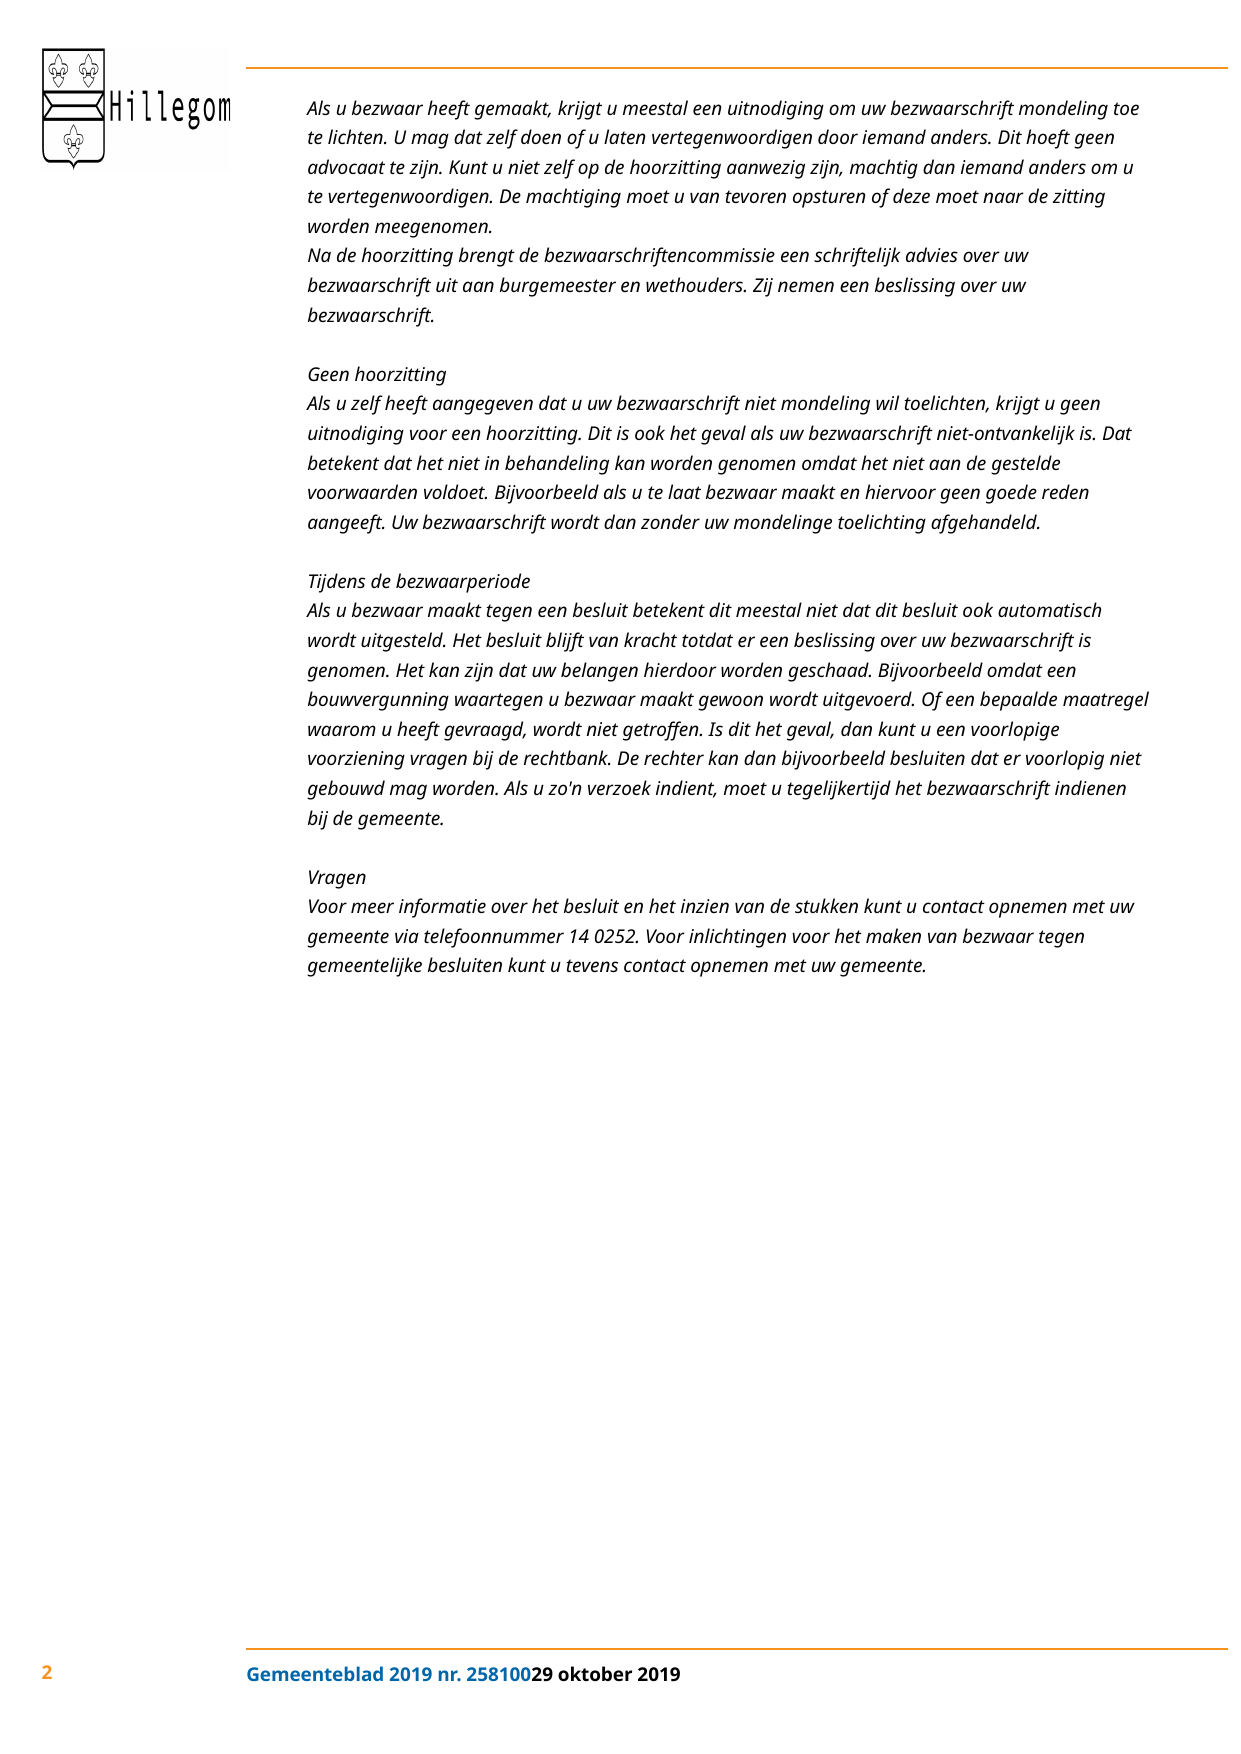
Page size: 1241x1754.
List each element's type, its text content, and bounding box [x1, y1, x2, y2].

list Voor meer informatie over het besluit en het inzien van de stukken kunt u contact opnemen met uw gemeente via telefoonnummer 14 0252. Voor inlichtingen voor het maken van bezwaar tegen gemeentelijke besluiten kunt u tevens contact opnemen met uw gemeente. [248, 893, 1152, 978]
list Geen hoorzitting [248, 361, 1152, 387]
list Tijdens de bezwaarperiode [248, 568, 1152, 594]
list Als u bezwaar heeft gemaakt, krijgt u meestal een uitnodiging om uw bezwaarschrift mondeling toe te lichten. U mag dat zelf doen of u laten vertegenwoordigen door iemand anders. Dit hoeft geen advocaat te zijn. Kunt u niet zelf op de hoorzitting aanwezig zijn, machtig dan iemand anders om u te vertegenwoordigen. De machtiging moet u van tevoren opsturen of deze moet naar de zitting worden meegenomen. [248, 95, 1152, 239]
picture [41, 47, 231, 172]
list Als u bezwaar maakt tegen een besluit betekent dit meestal niet dat dit besluit ook automatisch wordt uitgesteld. Het besluit blijft van kracht totdat er een beslissing over uw bezwaarschrift is genomen. Het kan zijn dat uw belangen hierdoor worden geschaad. Bijvoorbeeld omdat een bouwvergunning waartegen u bezwaar maakt gewoon wordt uitgevoerd. Of een bepaalde maatregel waarom u heeft gevraagd, wordt niet getroffen. Is dit het geval, dan kunt u een voorlopige voorziening vragen bij de rechtbank. De rechter kan dan bijvoorbeeld besluiten dat er voorlopig niet gebouwd mag worden. Als u zo'n verzoek indient, moet u tegelijkertijd het bezwaarschrift indienen bij de gemeente. [248, 598, 1152, 831]
list Als u zelf heeft aangegeven dat u uw bezwaarschrift niet mondeling wil toelichten, krijgt u geen uitnodiging voor een hoorzitting. Dit is ook het geval als uw bezwaarschrift niet-ontvankelijk is. Dat betekent dat het niet in behandeling kan worden genomen omdat het niet aan de gestelde voorwaarden voldoet. Bijvoorbeeld als u te laat bezwaar maakt en hiervoor geen goede reden aangeeft. Uw bezwaarschrift wordt dan zonder uw mondelinge toelichting afgehandeld. [248, 391, 1152, 535]
list Na de hoorzitting brengt de bezwaarschriftencommissie een schriftelijk advies over uw bezwaarschrift uit aan burgemeester en wethouders. Zij nemen een beslissing over uw bezwaarschrift. [248, 243, 1152, 328]
list Vragen [248, 864, 1152, 890]
